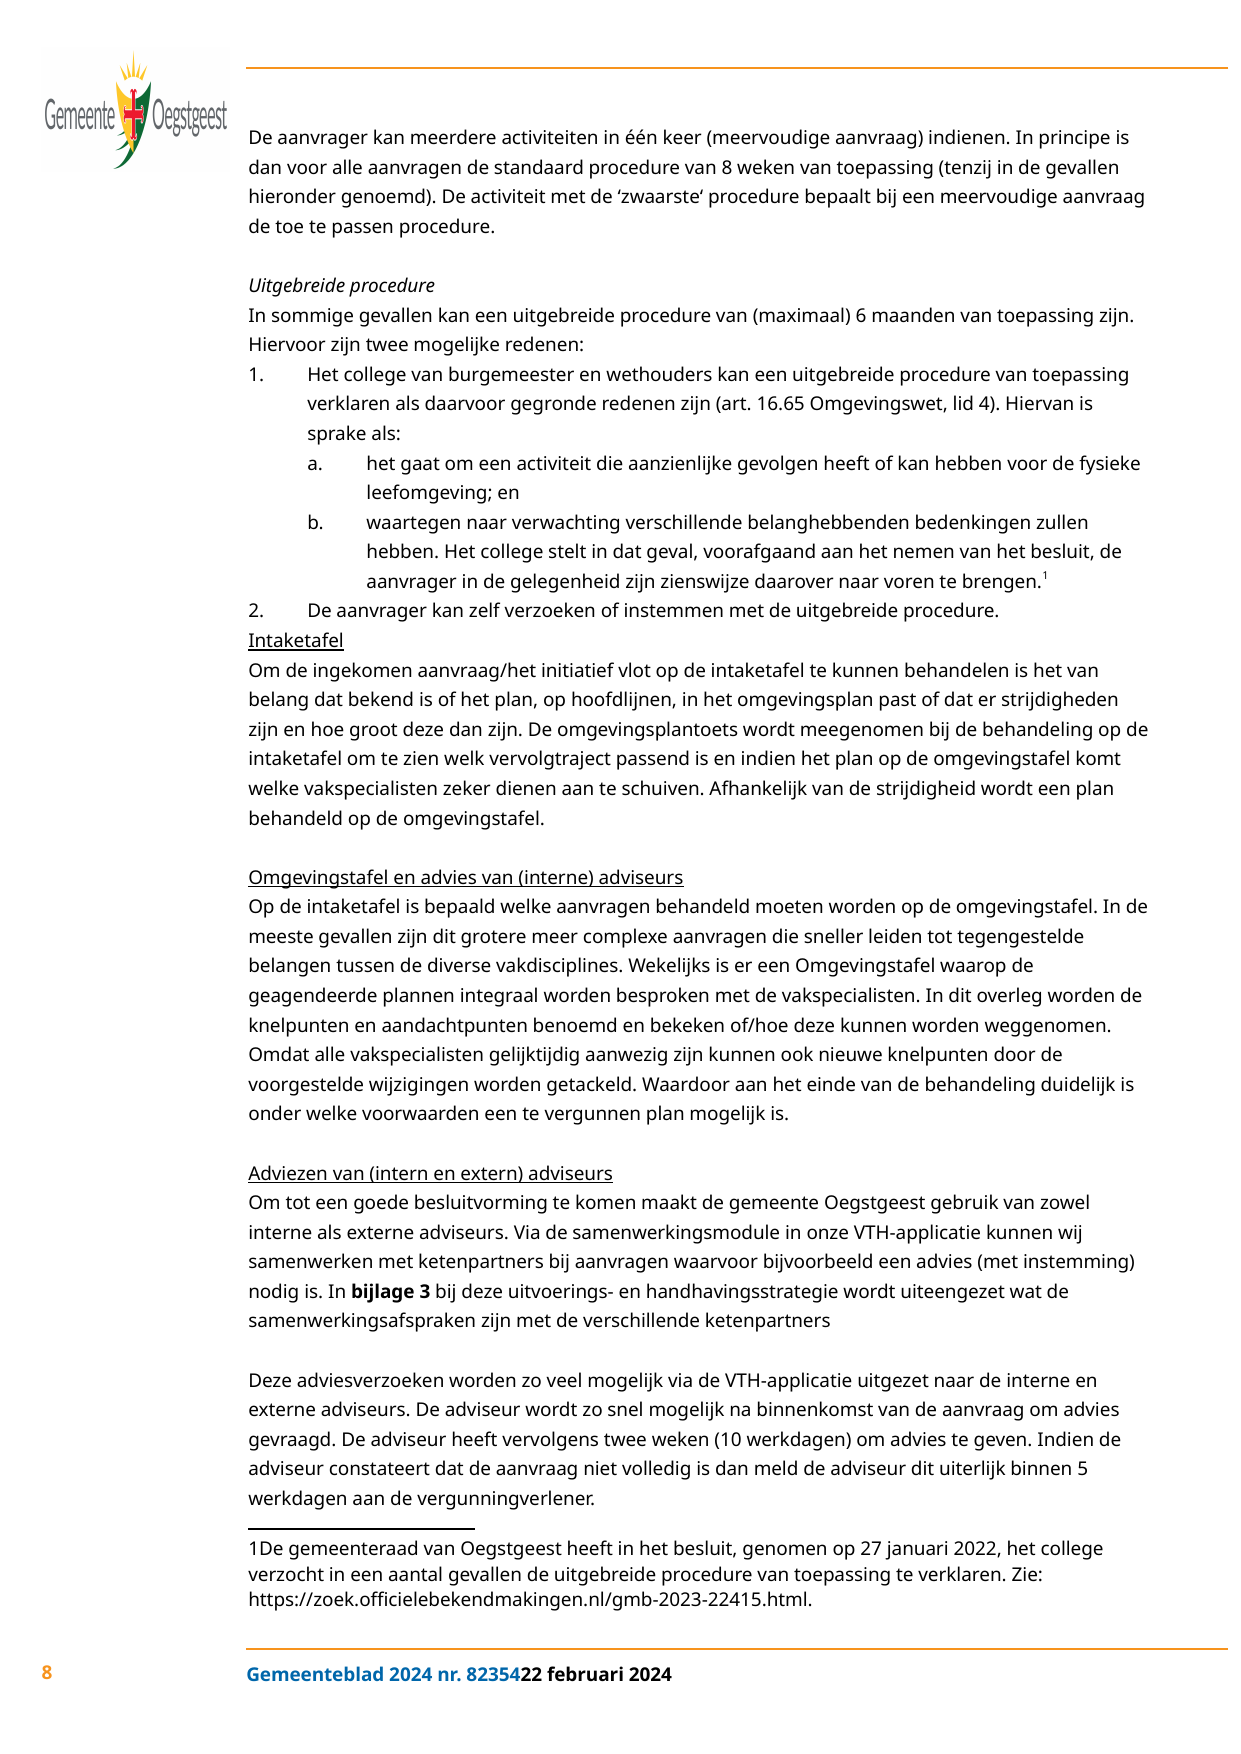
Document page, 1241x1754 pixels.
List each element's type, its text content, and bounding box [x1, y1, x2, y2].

text In sommige gevallen kan een uitgebreide procedure van (maximaal) 6 maanden van toepassing zijn. Hiervoor zijn twee mogelijke redenen: [248, 302, 1152, 357]
list De gemeenteraad van Oegstgeest heeft in het besluit, genomen op 27 januari 2022, het college verzocht in een aantal gevallen de uitgebreide procedure van toepassing te verklaren. Zie: https://zoek.officielebekendmakingen.nl/gmb-2023-22415.html. [248, 1535, 1152, 1612]
text Intaketafel [248, 627, 1152, 653]
text Om tot een goede besluitvorming te komen maakt de gemeente Oegstgeest gebruik van zowel interne als externe adviseurs. Via de samenwerkingsmodule in onze VTH-applicatie kunnen wij samenwerken met ketenpartners bij aanvragen waarvoor bijvoorbeeld een advies (met instemming) nodig is. In bijlage 3 bij deze uitvoerings- en handhavingsstrategie wordt uiteengezet wat de samenwerkingsafspraken zijn met de verschillende ketenpartners [248, 1189, 1152, 1333]
list Het college van burgemeester en wethouders kan een uitgebreide procedure van toepassing verklaren als daarvoor gegronde redenen zijn (art. 16.65 Omgevingswet, lid 4). Hiervan is sprake als: [248, 361, 1152, 446]
list De aanvrager kan zelf verzoeken of instemmen met de uitgebreide procedure. [248, 598, 1152, 623]
text Omgevingstafel en advies van (interne) adviseurs [248, 864, 1152, 890]
text Adviezen van (intern en extern) adviseurs [248, 1160, 1152, 1186]
text Om de ingekomen aanvraag/het initiatief vlot op de intaketafel te kunnen behandelen is het van belang dat bekend is of het plan, op hoofdlijnen, in het omgevingsplan past of dat er strijdigheden zijn en hoe groot deze dan zijn. De omgevingsplantoets wordt meegenomen bij de behandeling op de intaketafel om te zien welk vervolgtraject passend is en indien het plan op de omgevingstafel komt welke vakspecialisten zeker dienen aan te schuiven. Afhankelijk van de strijdigheid wordt een plan behandeld op de omgevingstafel. [248, 657, 1152, 831]
text Uitgebreide procedure [248, 272, 1152, 298]
list het gaat om een activiteit die aanzienlijke gevolgen heeft of kan hebben voor de fysieke leefomgeving; en [307, 450, 1152, 505]
text Op de intaketafel is bepaald welke aanvragen behandeld moeten worden op de omgevingstafel. In de meeste gevallen zijn dit grotere meer complexe aanvragen die sneller leiden tot tegengestelde belangen tussen de diverse vakdisciplines. Wekelijks is er een Omgevingstafel waarop de geagendeerde plannen integraal worden besproken met de vakspecialisten. In dit overleg worden de knelpunten en aandachtpunten benoemd en bekeken of/hoe deze kunnen worden weggenomen. Omdat alle vakspecialisten gelijktijdig aanwezig zijn kunnen ook nieuwe knelpunten door de voorgestelde wijzigingen worden getackeld. Waardoor aan het einde van de behandeling duidelijk is onder welke voorwaarden een te vergunnen plan mogelijk is. [248, 893, 1152, 1126]
text De aanvrager kan meerdere activiteiten in één keer (meervoudige aanvraag) indienen. In principe is dan voor alle aanvragen de standaard procedure van 8 weken van toepassing (tenzij in de gevallen hieronder genoemd). De activiteit met de ‘zwaarste‘ procedure bepaalt bij een meervoudige aanvraag de toe te passen procedure. [248, 124, 1152, 239]
picture [41, 47, 231, 172]
text Deze adviesverzoeken worden zo veel mogelijk via de VTH-applicatie uitgezet naar de interne en externe adviseurs. De adviseur wordt zo snel mogelijk na binnenkomst van de aanvraag om advies gevraagd. De adviseur heeft vervolgens twee weken (10 werkdagen) om advies te geven. Indien de adviseur constateert dat de aanvraag niet volledig is dan meld de adviseur dit uiterlijk binnen 5 werkdagen aan de vergunningverlener. [248, 1367, 1152, 1511]
list waartegen naar verwachting verschillende belanghebbenden bedenkingen zullen hebben. Het college stelt in dat geval, voorafgaand aan het nemen van het besluit, de aanvrager in de gelegenheid zijn zienswijze daarover naar voren te brengen. [307, 509, 1152, 594]
